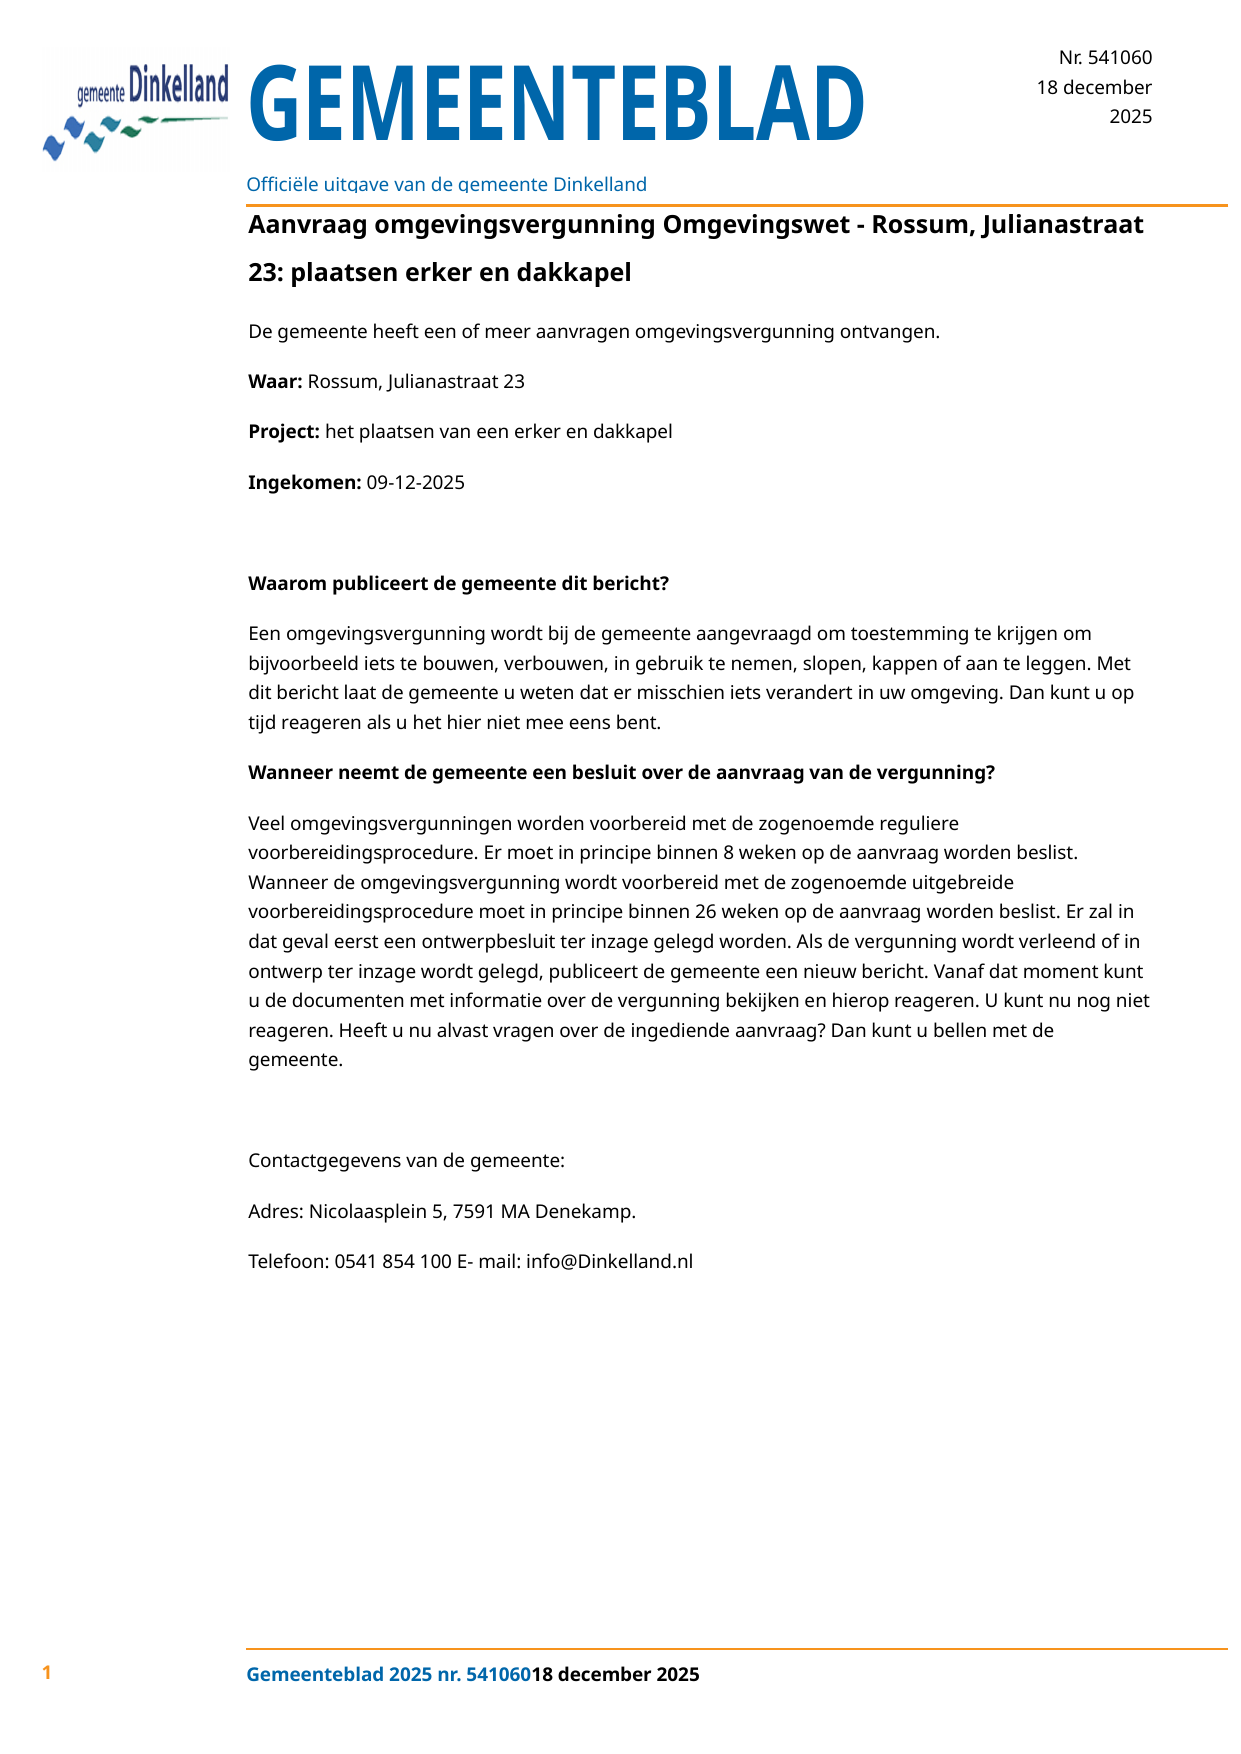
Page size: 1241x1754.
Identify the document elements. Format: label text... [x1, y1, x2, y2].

text Telefoon: 0541 854 100 E- mail: info@Dinkelland.nl [248, 1248, 1152, 1274]
text Een omgevingsvergunning wordt bij de gemeente aangevraagd om toestemming te krijgen om bijvoorbeeld iets te bouwen, verbouwen, in gebruik te nemen, slopen, kappen of aan te leggen. Met dit bericht laat de gemeente u weten dat er misschien iets verandert in uw omgeving. Dan kunt u op tijd reageren als u het hier niet mee eens bent. [248, 620, 1152, 735]
text Contactgegevens van de gemeente: [248, 1147, 1152, 1173]
text Ingekomen: 09-12-2025 [248, 469, 1152, 495]
text Adres: Nicolaasplein 5, 7591 MA Denekamp. [248, 1198, 1152, 1224]
text Wanneer neemt de gemeente een besluit over de aanvraag van de vergunning? [248, 759, 1152, 785]
picture [41, 47, 231, 172]
text Waar: Rossum, Julianastraat 23 [248, 368, 1152, 394]
text Project: het plaatsen van een erker en dakkapel [248, 419, 1152, 444]
text De gemeente heeft een of meer aanvragen omgevingsvergunning ontvangen. [248, 318, 1152, 344]
text Aanvraag omgevingsvergunning Omgevingswet - Rossum, Julianastraat 23: plaatsen erker en dakkapel [248, 207, 1152, 288]
text Veel omgevingsvergunningen worden voorbereid met de zogenoemde reguliere voorbereidingsprocedure. Er moet in principe binnen 8 weken op de aanvraag worden beslist. Wanneer de omgevingsvergunning wordt voorbereid met de zogenoemde uitgebreide voorbereidingsprocedure moet in principe binnen 26 weken op de aanvraag worden beslist. Er zal in dat geval eerst een ontwerpbesluit ter inzage gelegd worden. Als de vergunning wordt verleend of in ontwerp ter inzage wordt gelegd, publiceert de gemeente een nieuw bericht. Vanaf dat moment kunt u de documenten met informatie over de vergunning bekijken en hierop reageren. U kunt nu nog niet reageren. Heeft u nu alvast vragen over de ingediende aanvraag? Dan kunt u bellen met de gemeente. [248, 810, 1152, 1072]
text Waarom publiceert de gemeente dit bericht? [248, 570, 1152, 596]
